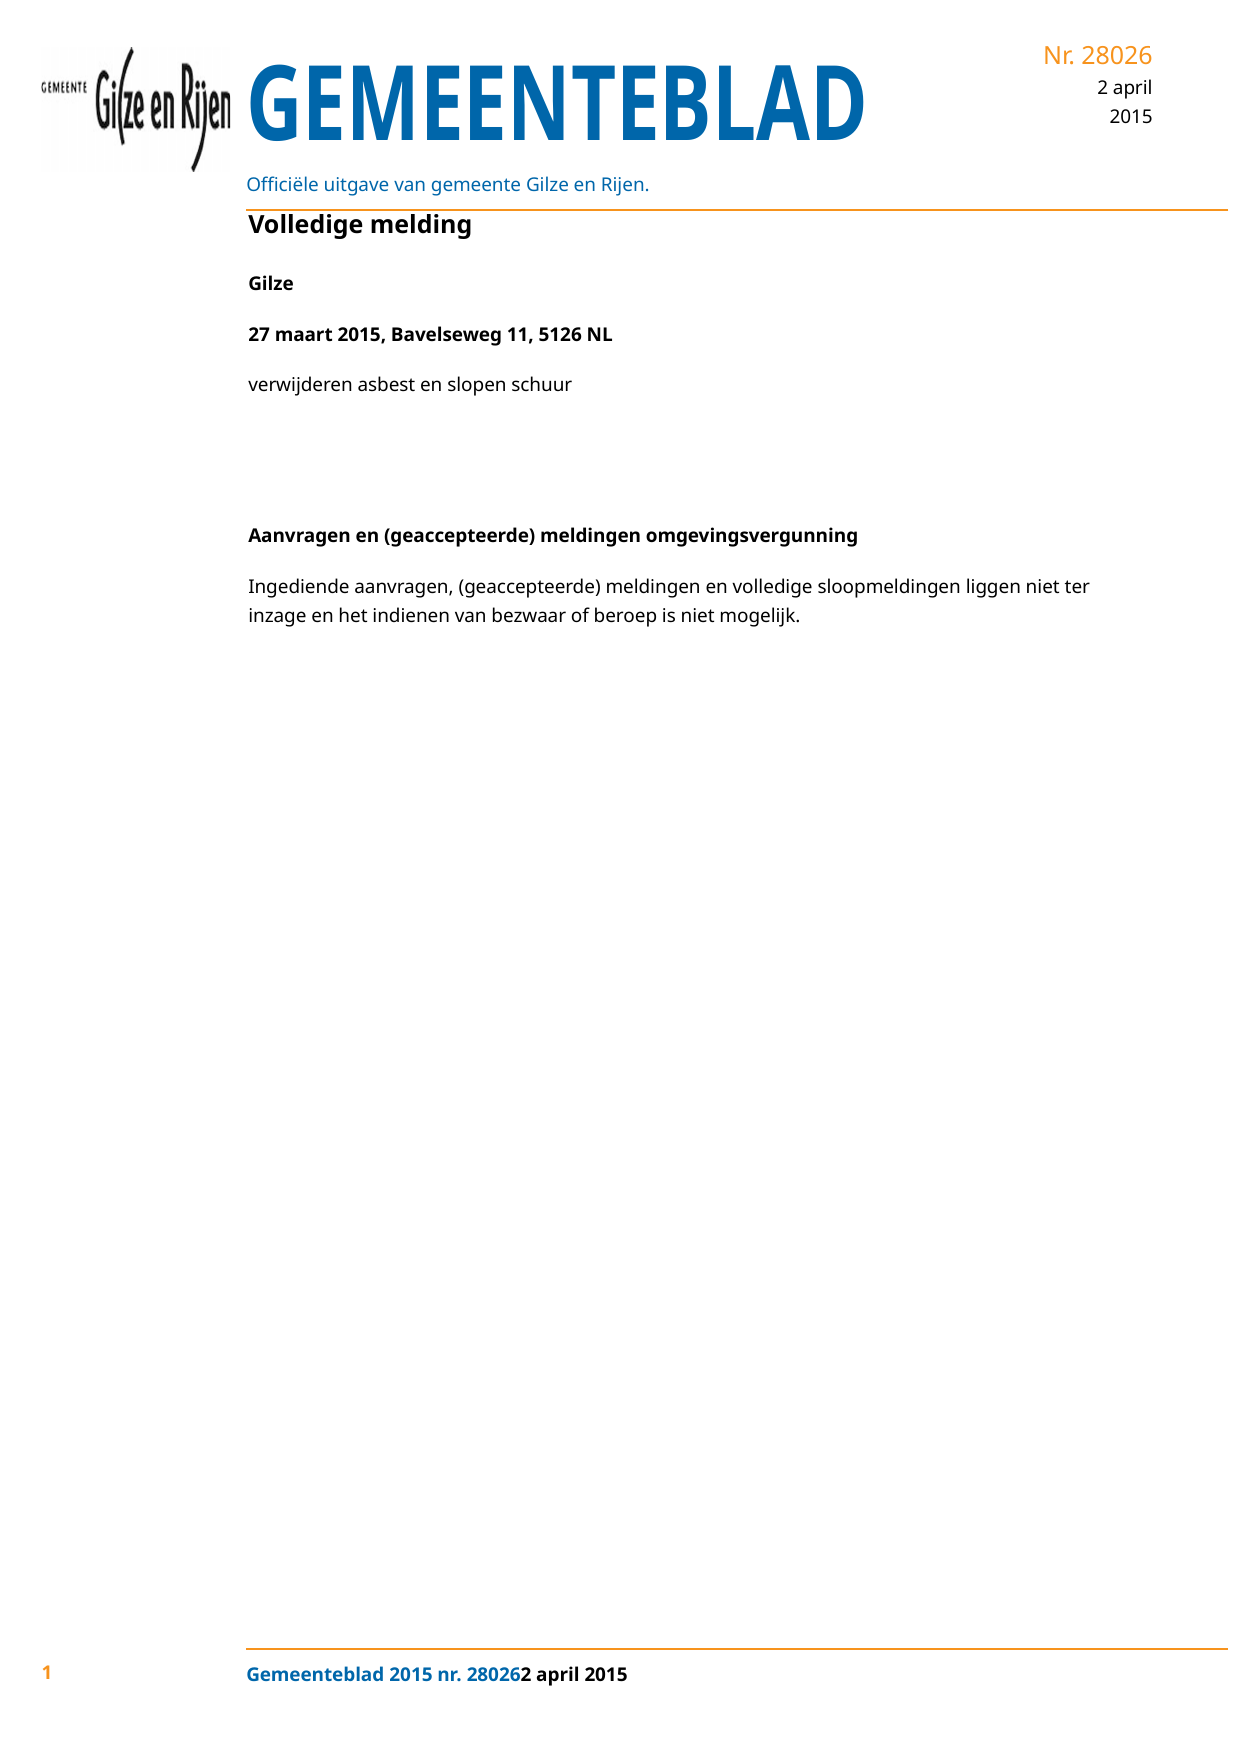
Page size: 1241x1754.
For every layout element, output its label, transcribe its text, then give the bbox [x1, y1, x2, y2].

text verwijderen asbest en slopen schuur [248, 371, 1152, 397]
text Volledige melding [248, 211, 1152, 241]
text 27 maart 2015, Bavelseweg 11, 5126 NL [248, 321, 1152, 346]
picture [41, 47, 231, 172]
text Gilze [248, 270, 1152, 296]
text Aanvragen en (geaccepteerde) meldingen omgevingsvergunning [248, 522, 1152, 548]
text Ingediende aanvragen, (geaccepteerde) meldingen en volledige sloopmeldingen liggen niet ter inzage en het indienen van bezwaar of beroep is niet mogelijk. [248, 573, 1152, 628]
